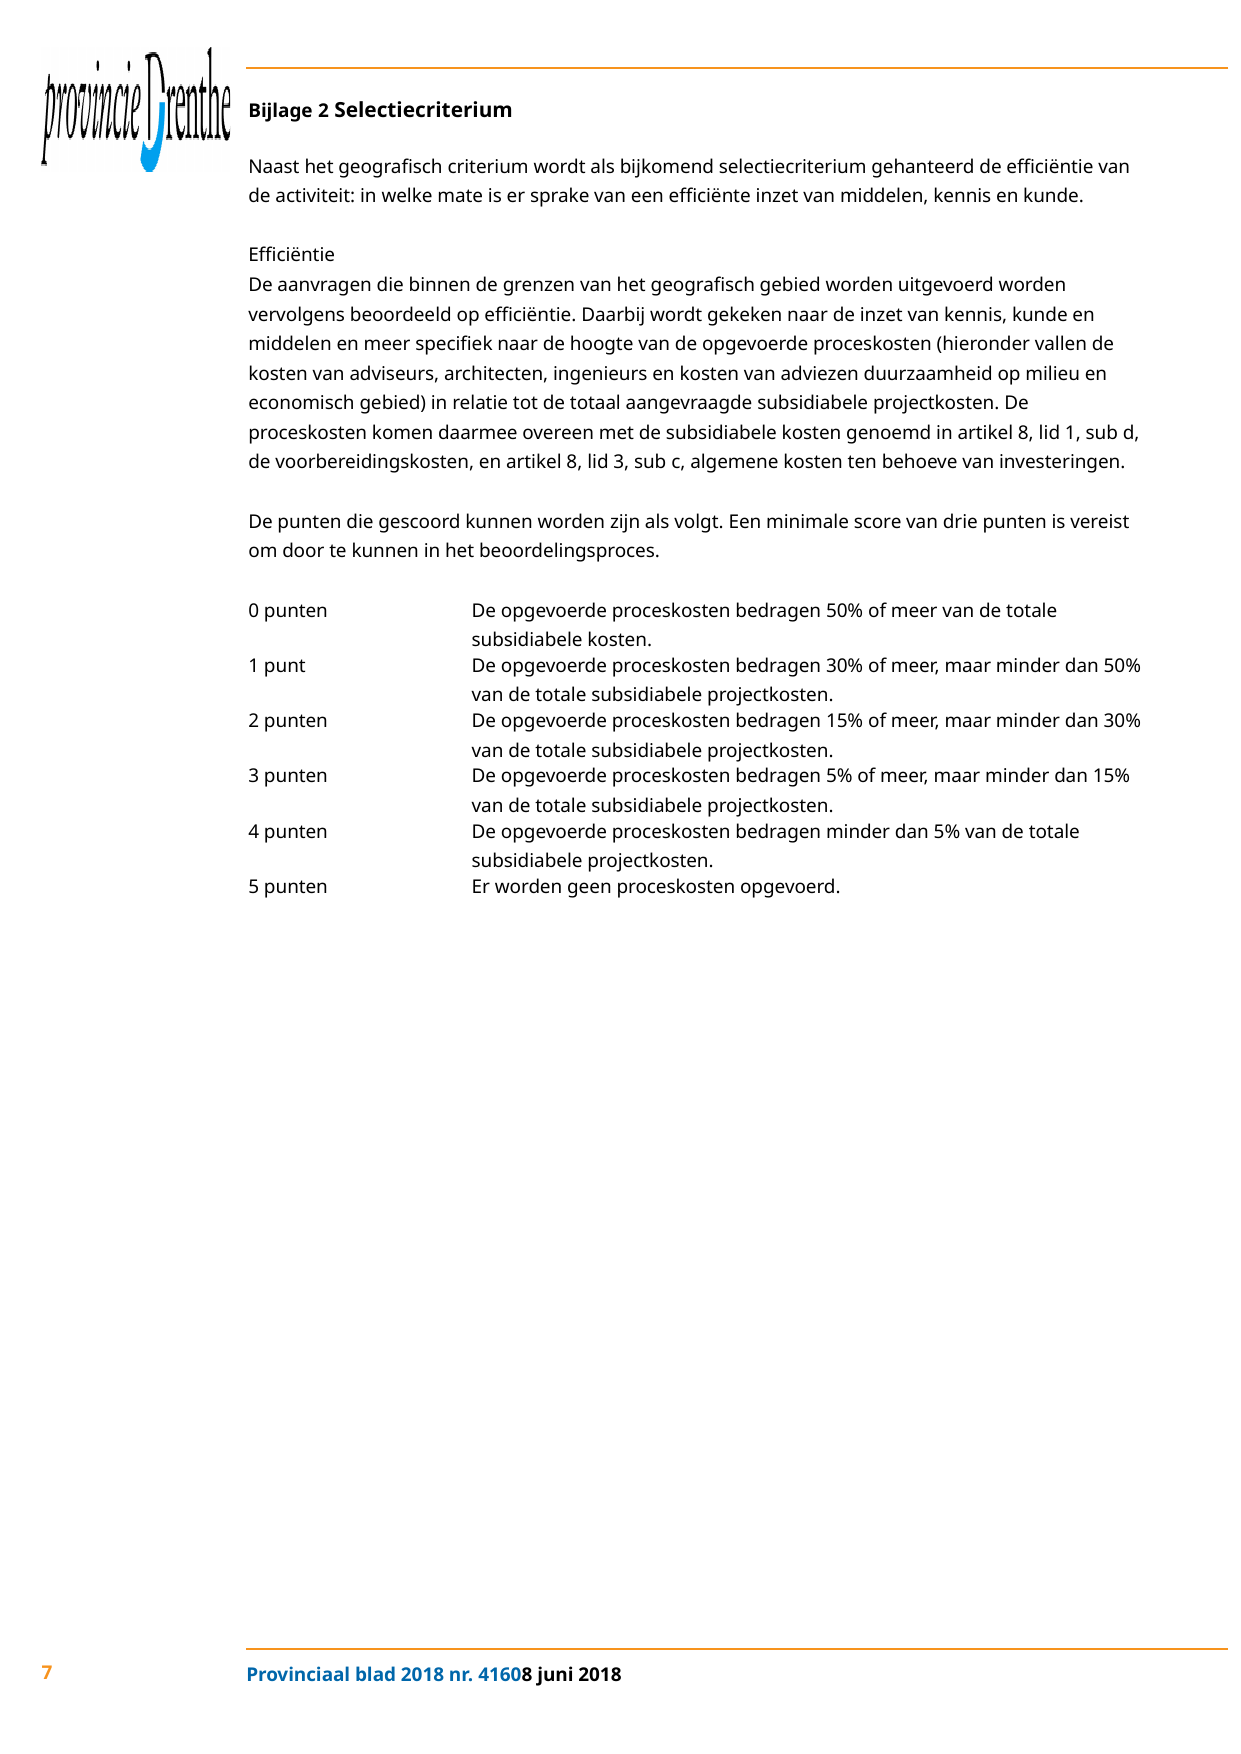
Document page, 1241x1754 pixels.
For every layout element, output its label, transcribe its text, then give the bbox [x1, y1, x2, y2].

table_cell De opgevoerde proceskosten bedragen 15% of meer, maar minder dan 30% van de totale subsidiabele projectkosten. [471, 708, 1152, 763]
text De aanvragen die binnen de grenzen van het geografisch gebied worden uitgevoerd worden vervolgens beoordeeld op efficiëntie. Daarbij wordt gekeken naar de inzet van kennis, kunde en middelen en meer specifiek naar de hoogte van de opgevoerde proceskosten (hieronder vallen de kosten van adviseurs, architecten, ingenieurs en kosten van adviezen duurzaamheid op milieu en economisch gebied) in relatie tot de totaal aangevraagde subsidiabele projectkosten. De proceskosten komen daarmee overeen met de subsidiabele kosten genoemd in artikel 8, lid 1, sub d, de voorbereidingskosten, en artikel 8, lid 3, sub c, algemene kosten ten behoeve van investeringen. [248, 271, 1152, 474]
table_cell De opgevoerde proceskosten bedragen 30% of meer, maar minder dan 50% van de totale subsidiabele projectkosten. [471, 652, 1152, 707]
table_header De opgevoerde proceskosten bedragen 50% of meer van de totale subsidiabele kosten. [471, 597, 1152, 652]
table_cell 2 punten [248, 708, 471, 763]
table_header 0 punten [248, 597, 471, 652]
table_cell 3 punten [248, 763, 471, 818]
table_cell 4 punten [248, 818, 471, 873]
table_cell De opgevoerde proceskosten bedragen 5% of meer, maar minder dan 15% van de totale subsidiabele projectkosten. [471, 763, 1152, 818]
picture [41, 47, 231, 172]
table_cell Er worden geen proceskosten opgevoerd. [471, 873, 1152, 899]
table_cell De opgevoerde proceskosten bedragen minder dan 5% van de totale subsidiabele projectkosten. [471, 818, 1152, 873]
table_cell 1 punt [248, 652, 471, 707]
text Bijlage 2 Selectiecriterium [248, 95, 1152, 123]
text Efficiëntie [248, 242, 1152, 267]
table_cell 5 punten [248, 873, 471, 899]
text De punten die gescoord kunnen worden zijn als volgt. Een minimale score van drie punten is vereist om door te kunnen in het beoordelingsproces. [248, 508, 1152, 563]
text Naast het geografisch criterium wordt als bijkomend selectiecriterium gehanteerd de efficiëntie van de activiteit: in welke mate is er sprake van een efficiënte inzet van middelen, kennis en kunde. [248, 153, 1152, 208]
